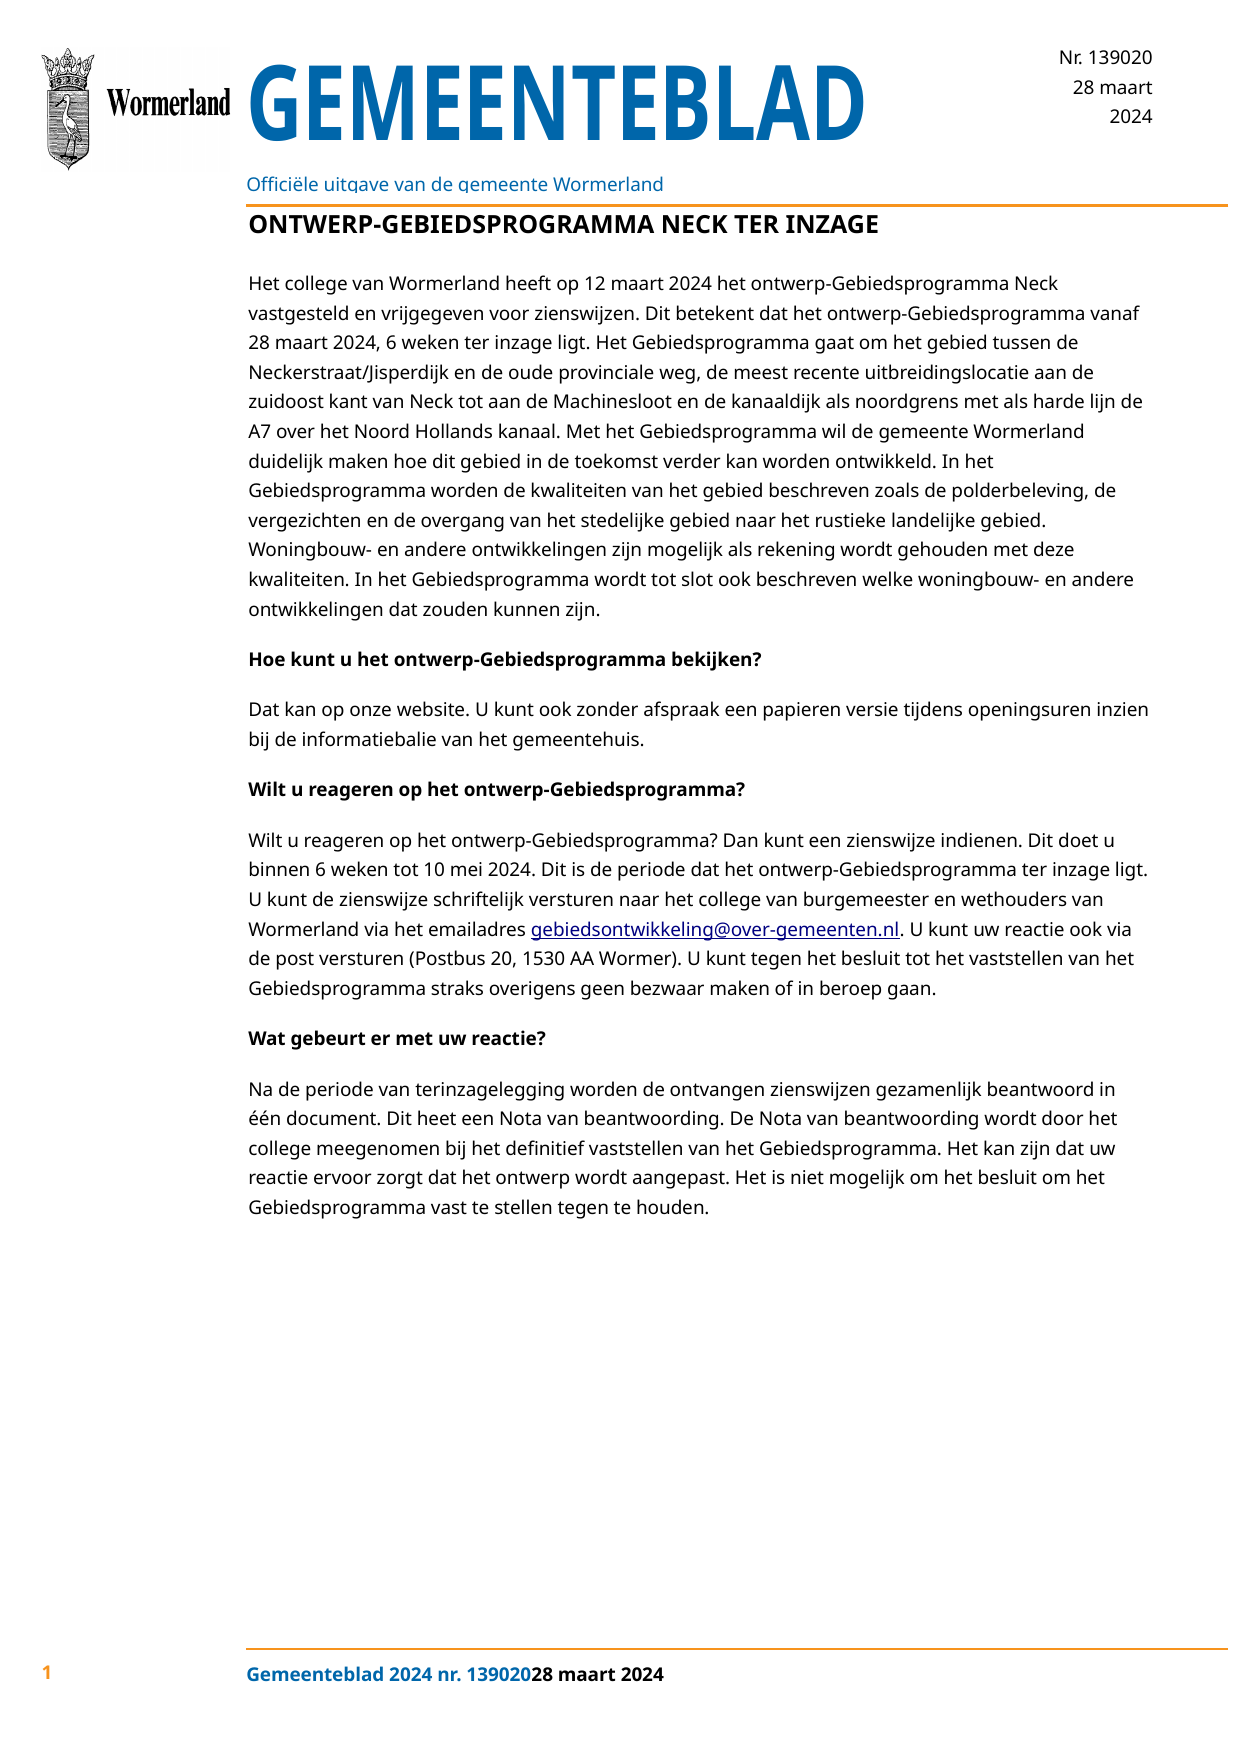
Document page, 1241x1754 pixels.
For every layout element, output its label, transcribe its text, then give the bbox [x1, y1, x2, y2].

text Wilt u reageren op het ontwerp-Gebiedsprogramma? [248, 777, 1152, 802]
text Wilt u reageren op het ontwerp-Gebiedsprogramma? Dan kunt een zienswijze indienen. Dit doet u binnen 6 weken tot 10 mei 2024. Dit is de periode dat het ontwerp-Gebiedsprogramma ter inzage ligt. U kunt de zienswijze schriftelijk versturen naar het college van burgemeester en wethouders van Wormerland via het emailadres gebiedsontwikkeling@over-gemeenten.nl. U kunt uw reactie ook via de post versturen (Postbus 20, 1530 AA Wormer). U kunt tegen het besluit tot het vaststellen van het Gebiedsprogramma straks overigens geen bezwaar maken of in beroep gaan. [248, 827, 1152, 1001]
text ONTWERP-GEBIEDSPROGRAMMA NECK TER INZAGE [248, 207, 1152, 241]
text Het college van Wormerland heeft op 12 maart 2024 het ontwerp-Gebiedsprogramma Neck vastgesteld en vrijgegeven voor zienswijzen. Dit betekent dat het ontwerp-Gebiedsprogramma vanaf 28 maart 2024, 6 weken ter inzage ligt. Het Gebiedsprogramma gaat om het gebied tussen de Neckerstraat/Jisperdijk en de oude provinciale weg, de meest recente uitbreidingslocatie aan de zuidoost kant van Neck tot aan de Machinesloot en de kanaaldijk als noordgrens met als harde lijn de A7 over het Noord Hollands kanaal. Met het Gebiedsprogramma wil de gemeente Wormerland duidelijk maken hoe dit gebied in de toekomst verder kan worden ontwikkeld. In het Gebiedsprogramma worden de kwaliteiten van het gebied beschreven zoals de polderbeleving, de vergezichten en de overgang van het stedelijke gebied naar het rustieke landelijke gebied. Woningbouw- en andere ontwikkelingen zijn mogelijk als rekening wordt gehouden met deze kwaliteiten. In het Gebiedsprogramma wordt tot slot ook beschreven welke woningbouw- en andere ontwikkelingen dat zouden kunnen zijn. [248, 270, 1152, 621]
text Hoe kunt u het ontwerp-Gebiedsprogramma bekijken? [248, 646, 1152, 672]
text Na de periode van terinzagelegging worden de ontvangen zienswijzen gezamenlijk beantwoord in één document. Dit heet een Nota van beantwoording. De Nota van beantwoording wordt door het college meegenomen bij het definitief vaststellen van het Gebiedsprogramma. Het kan zijn dat uw reactie ervoor zorgt dat het ontwerp wordt aangepast. Het is niet mogelijk om het besluit om het Gebiedsprogramma vast te stellen tegen te houden. [248, 1076, 1152, 1220]
text Dat kan op onze website. U kunt ook zonder afspraak een papieren versie tijdens openingsuren inzien bij de informatiebalie van het gemeentehuis. [248, 697, 1152, 752]
picture [41, 47, 231, 172]
text Wat gebeurt er met uw reactie? [248, 1025, 1152, 1051]
